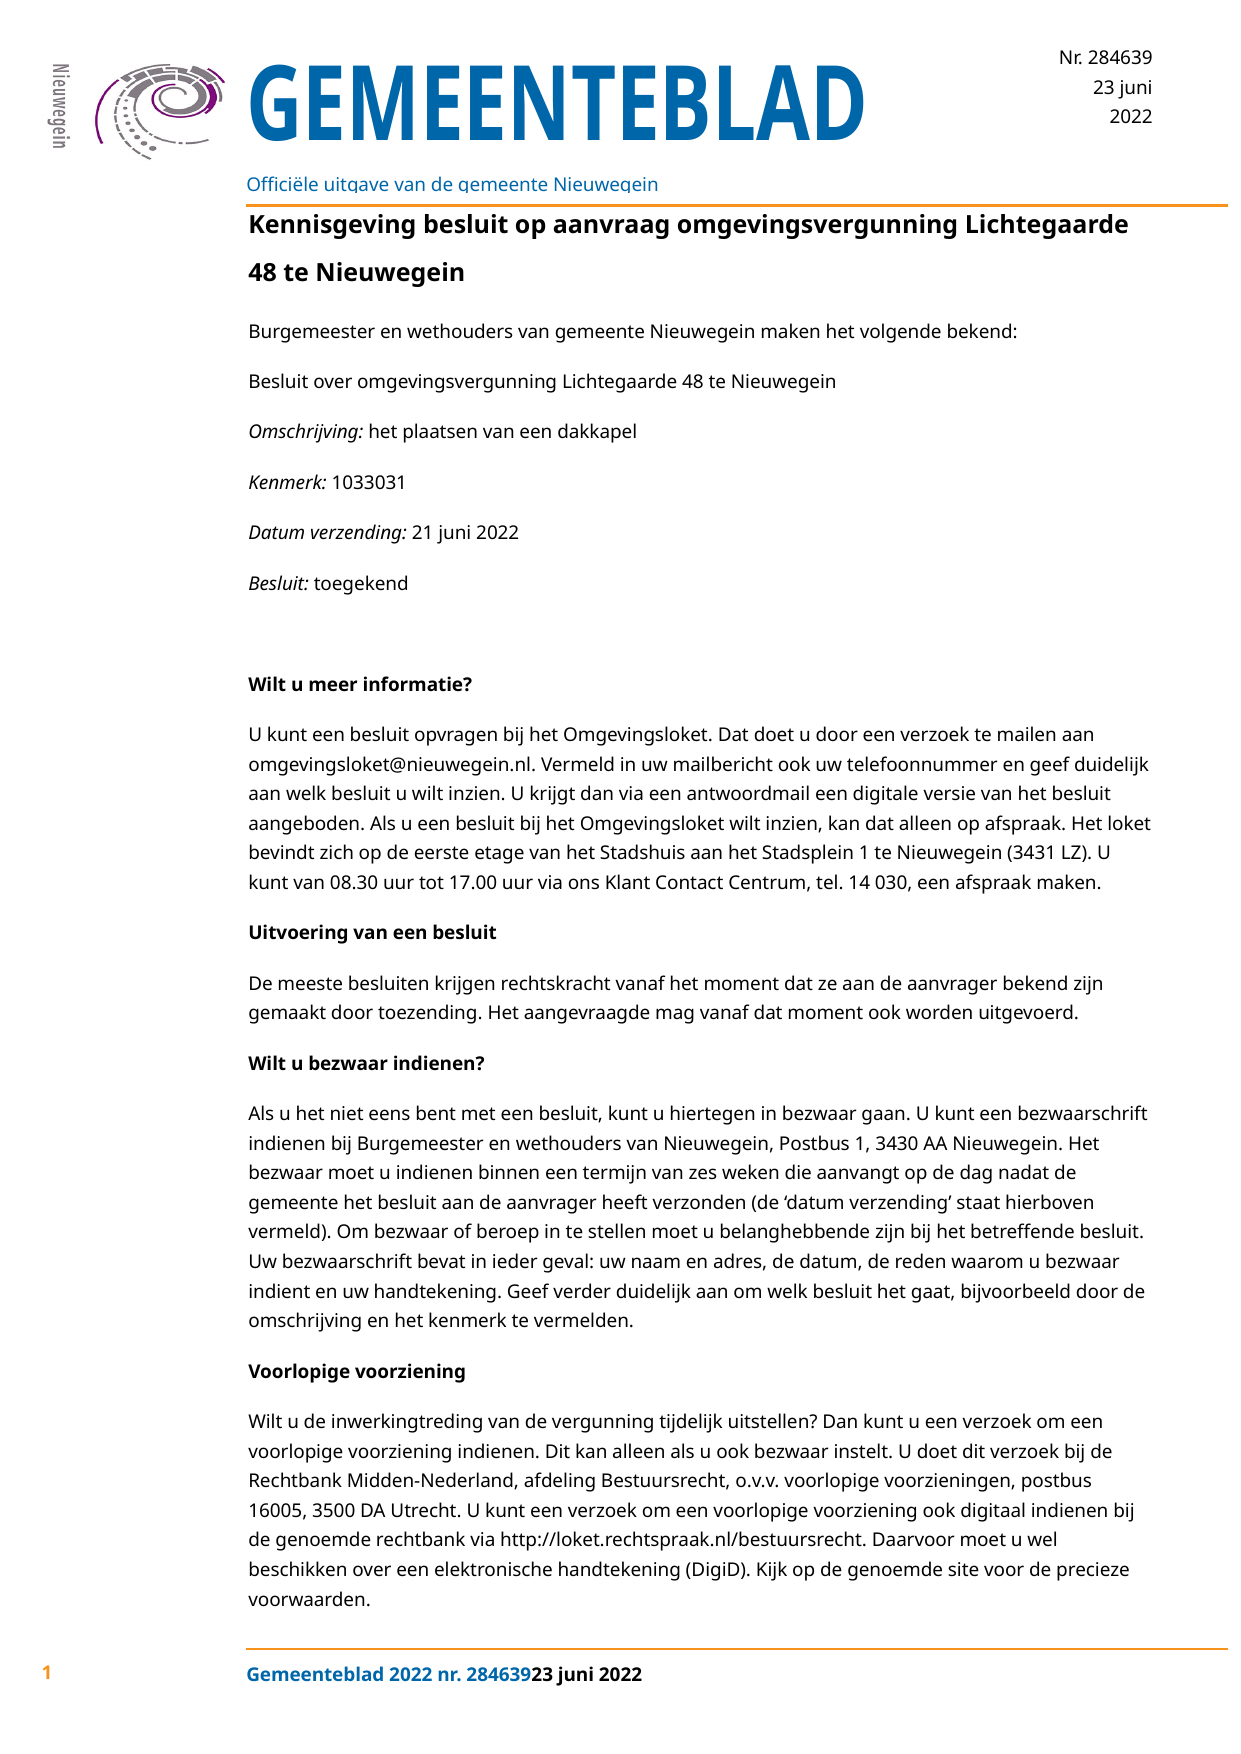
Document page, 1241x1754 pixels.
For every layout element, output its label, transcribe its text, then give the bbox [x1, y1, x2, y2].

text Wilt u de inwerkingtreding van de vergunning tijdelijk uitstellen? Dan kunt u een verzoek om een voorlopige voorziening indienen. Dit kan alleen als u ook bezwaar instelt. U doet dit verzoek bij de Rechtbank Midden-Nederland, afdeling Bestuursrecht, o.v.v. voorlopige voorzieningen, postbus 16005, 3500 DA Utrecht. U kunt een verzoek om een voorlopige voorziening ook digitaal indienen bij de genoemde rechtbank via http://loket.rechtspraak.nl/bestuursrecht. Daarvoor moet u wel beschikken over een elektronische handtekening (DigiD). Kijk op de genoemde site voor de precieze voorwaarden. [248, 1408, 1152, 1612]
text Omschrijving: het plaatsen van een dakkapel [248, 419, 1152, 444]
picture [41, 47, 231, 172]
text U kunt een besluit opvragen bij het Omgevingsloket. Dat doet u door een verzoek te mailen aan omgevingsloket@nieuwegein.nl. Vermeld in uw mailbericht ook uw telefoonnummer en geef duidelijk aan welk besluit u wilt inzien. U krijgt dan via een antwoordmail een digitale versie van het besluit aangeboden. Als u een besluit bij het Omgevingsloket wilt inzien, kan dat alleen op afspraak. Het loket bevindt zich op de eerste etage van het Stadshuis aan het Stadsplein 1 te Nieuwegein (3431 LZ). U kunt van 08.30 uur tot 17.00 uur via ons Klant Contact Centrum, tel. 14 030, een afspraak maken. [248, 721, 1152, 895]
text De meeste besluiten krijgen rechtskracht vanaf het moment dat ze aan de aanvrager bekend zijn gemaakt door toezending. Het aangevraagde mag vanaf dat moment ook worden uitgevoerd. [248, 970, 1152, 1025]
text Als u het niet eens bent met een besluit, kunt u hiertegen in bezwaar gaan. U kunt een bezwaarschrift indienen bij Burgemeester en wethouders van Nieuwegein, Postbus 1, 3430 AA Nieuwegein. Het bezwaar moet u indienen binnen een termijn van zes weken die aanvangt op de dag nadat de gemeente het besluit aan de aanvrager heeft verzonden (de ‘datum verzending’ staat hierboven vermeld). Om bezwaar of beroep in te stellen moet u belanghebbende zijn bij het betreffende besluit. Uw bezwaarschrift bevat in ieder geval: uw naam en adres, de datum, de reden waarom u bezwaar indient en uw handtekening. Geef verder duidelijk aan om welk besluit het gaat, bijvoorbeeld door de omschrijving en het kenmerk te vermelden. [248, 1100, 1152, 1333]
text Wilt u bezwaar indienen? [248, 1050, 1152, 1076]
text Kennisgeving besluit op aanvraag omgevingsvergunning Lichtegaarde 48 te Nieuwegein [248, 207, 1152, 288]
text Wilt u meer informatie? [248, 671, 1152, 697]
text Burgemeester en wethouders van gemeente Nieuwegein maken het volgende bekend: [248, 318, 1152, 344]
text Besluit over omgevingsvergunning Lichtegaarde 48 te Nieuwegein [248, 368, 1152, 394]
text Voorlopige voorziening [248, 1358, 1152, 1384]
text Datum verzending: 21 juni 2022 [248, 519, 1152, 545]
text Uitvoering van een besluit [248, 919, 1152, 945]
text Besluit: toegekend [248, 570, 1152, 596]
text Kenmerk: 1033031 [248, 469, 1152, 495]
